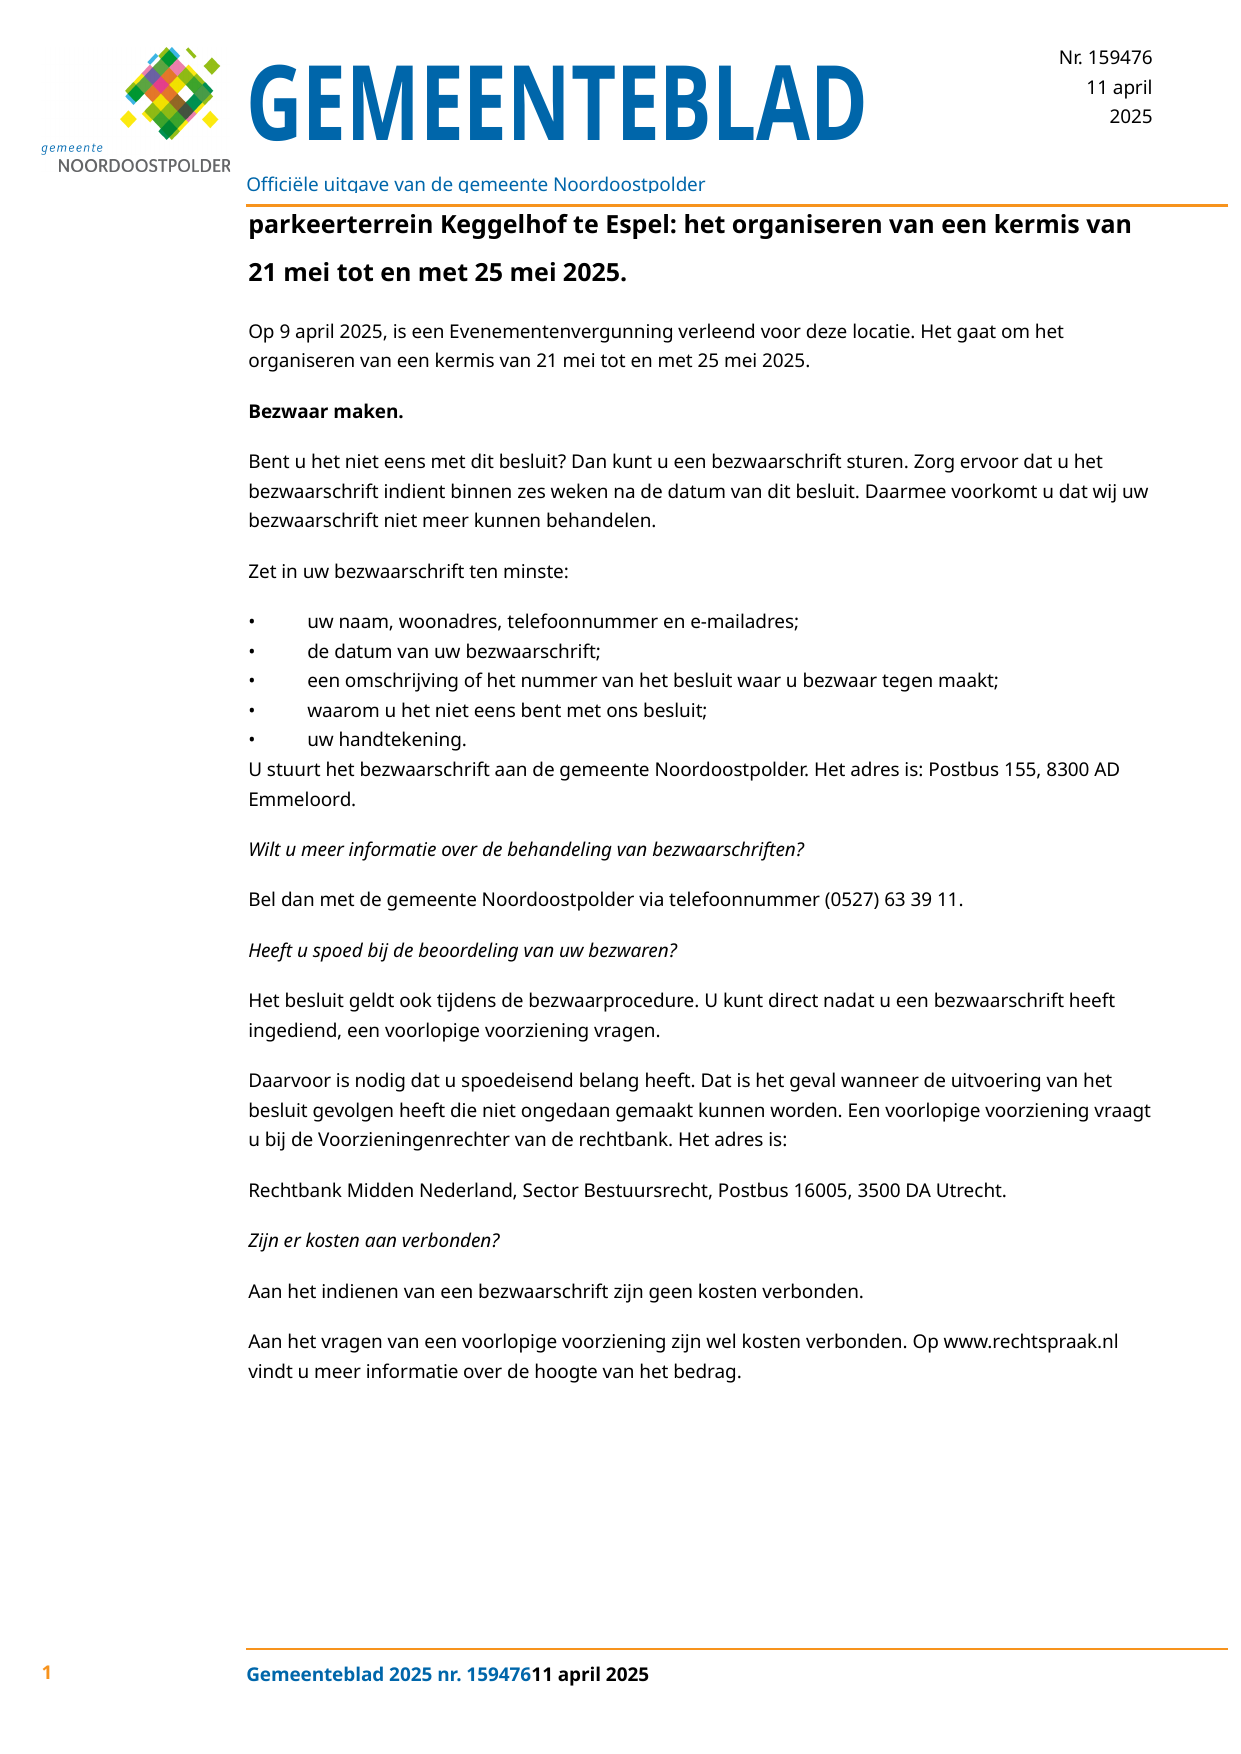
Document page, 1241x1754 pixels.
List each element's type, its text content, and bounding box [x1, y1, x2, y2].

text Rechtbank Midden Nederland, Sector Bestuursrecht, Postbus 16005, 3500 DA Utrecht. [248, 1177, 1152, 1203]
list waarom u het niet eens bent met ons besluit; [248, 697, 1152, 723]
text U stuurt het bezwaarschrift aan de gemeente Noordoostpolder. Het adres is: Postbus 155, 8300 AD Emmeloord. [248, 756, 1152, 812]
text parkeerterrein Keggelhof te Espel: het organiseren van een kermis van 21 mei tot en met 25 mei 2025. [248, 207, 1152, 288]
text Wilt u meer informatie over de behandeling van bezwaarschriften? [248, 836, 1152, 862]
text Bent u het niet eens met dit besluit? Dan kunt u een bezwaarschrift sturen. Zorg ervoor dat u het bezwaarschrift indient binnen zes weken na de datum van dit besluit. Daarmee voorkomt u dat wij uw bezwaarschrift niet meer kunnen behandelen. [248, 448, 1152, 533]
list uw naam, woonadres, telefoonnummer en e-mailadres; [248, 608, 1152, 634]
text Heeft u spoed bij de beoordeling van uw bezwaren? [248, 937, 1152, 963]
text Aan het vragen van een voorlopige voorziening zijn wel kosten verbonden. Op www.rechtspraak.nl vindt u meer informatie over de hoogte van het bedrag. [248, 1328, 1152, 1384]
text Bel dan met de gemeente Noordoostpolder via telefoonnummer (0527) 63 39 11. [248, 887, 1152, 912]
text Aan het indienen van een bezwaarschrift zijn geen kosten verbonden. [248, 1278, 1152, 1304]
list uw handtekening. [248, 727, 1152, 752]
list een omschrijving of het nummer van het besluit waar u bezwaar tegen maakt; [248, 667, 1152, 693]
text Bezwaar maken. [248, 398, 1152, 424]
text Zijn er kosten aan verbonden? [248, 1227, 1152, 1253]
text Daarvoor is nodig dat u spoedeisend belang heeft. Dat is het geval wanneer de uitvoering van het besluit gevolgen heeft die niet ongedaan gemaakt kunnen worden. Een voorlopige voorziening vraagt u bij de Voorzieningenrechter van de rechtbank. Het adres is: [248, 1067, 1152, 1152]
text Op 9 april 2025, is een Evenementenvergunning verleend voor deze locatie. Het gaat om het organiseren van een kermis van 21 mei tot en met 25 mei 2025. [248, 318, 1152, 373]
text Zet in uw bezwaarschrift ten minste: [248, 558, 1152, 584]
text Het besluit geldt ook tijdens de bezwaarprocedure. U kunt direct nadat u een bezwaarschrift heeft ingediend, een voorlopige voorziening vragen. [248, 987, 1152, 1043]
list de datum van uw bezwaarschrift; [248, 638, 1152, 664]
picture [41, 47, 231, 172]
